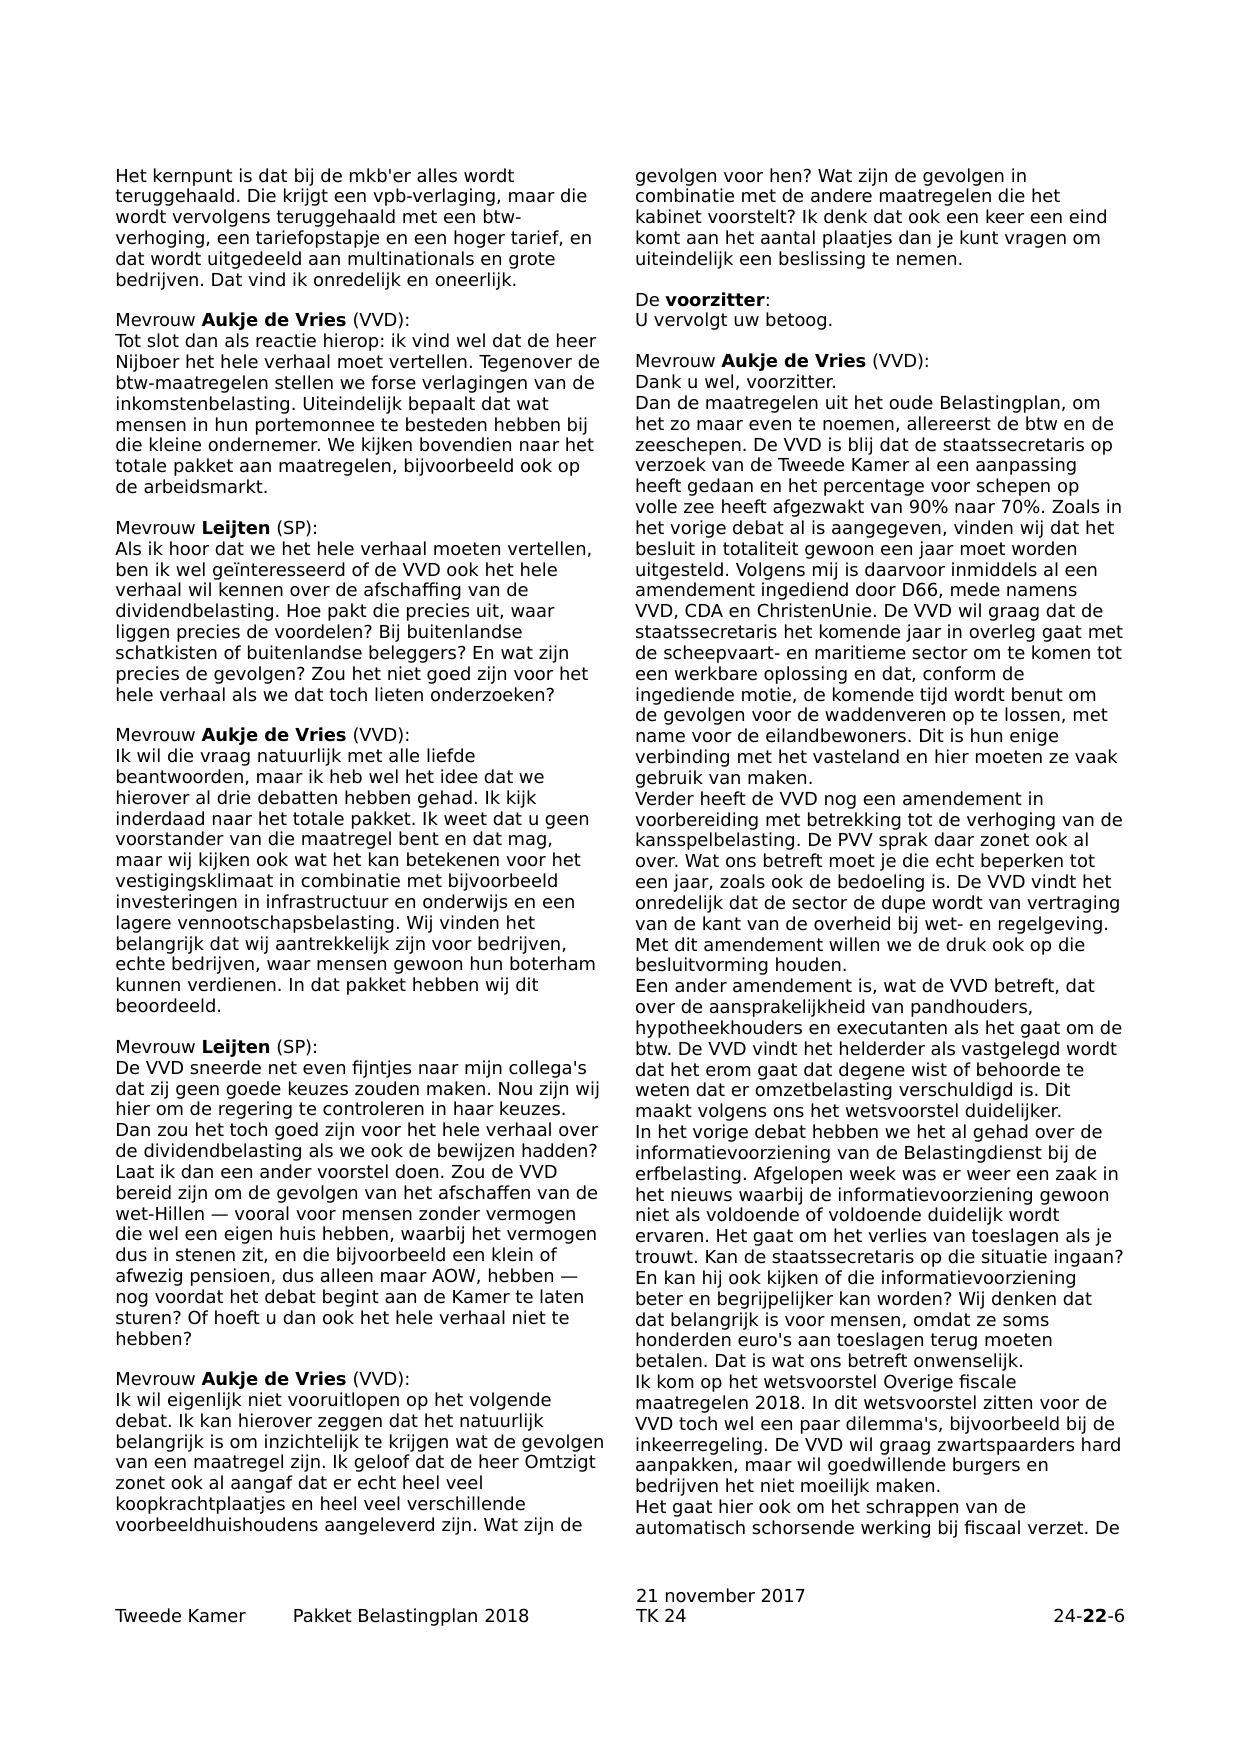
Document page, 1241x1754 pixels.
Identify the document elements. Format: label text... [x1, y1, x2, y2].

text Mevrouw Aukje de Vries (VVD): [115, 310, 605, 331]
text Dan de maatregelen uit het oude Belastingplan, om het zo maar even te noemen, allereerst de btw en de zeeschepen. De VVD is blij dat de staatssecretaris op verzoek van de Tweede Kamer al een aanpassing heeft gedaan en het percentage voor schepen op volle zee heeft afgezwakt van 90% naar 70%. Zoals in het vorige debat al is aangegeven, vinden wij dat het besluit in totaliteit gewoon een jaar moet worden uitgesteld. Volgens mij is daarvoor inmiddels al een amendement ingediend door D66, mede namens VVD, CDA en ChristenUnie. De VVD wil graag dat de staatssecretaris het komende jaar in overleg gaat met de scheepvaart- en maritieme sector om te komen tot een werkbare oplossing en dat, conform de ingediende motie, de komende tijd wordt benut om de gevolgen voor de waddenveren op te lossen, met name voor de eilandbewoners. Dit is hun enige verbinding met het vasteland en hier moeten ze vaak gebruik van maken. [635, 393, 1125, 788]
text De voorzitter: [635, 289, 1125, 310]
text gevolgen voor hen? Wat zijn de gevolgen in combinatie met de andere maatregelen die het kabinet voorstelt? Ik denk dat ook een keer een eind komt aan het aantal plaatjes dan je kunt vragen om uiteindelijk een beslissing te nemen. [635, 165, 1125, 269]
text Verder heeft de VVD nog een amendement in voorbereiding met betrekking tot de verhoging van de kansspelbelasting. De PVV sprak daar zonet ook al over. Wat ons betreft moet je die echt beperken tot een jaar, zoals ook de bedoeling is. De VVD vindt het onredelijk dat de sector de dupe wordt van vertraging van de kant van de overheid bij wet- en regelgeving. Met dit amendement willen we de druk ook op die besluitvorming houden. [635, 788, 1125, 976]
text Mevrouw Leijten (SP): [115, 518, 605, 538]
text Het kernpunt is dat bij de mkb'er alles wordt teruggehaald. Die krijgt een vpb-verlaging, maar die wordt vervolgens teruggehaald met een btw-verhoging, een tariefopstapje en een hoger tarief, en dat wordt uitgedeeld aan multinationals en grote bedrijven. Dat vind ik onredelijk en oneerlijk. [115, 165, 605, 290]
text Tot slot dan als reactie hierop: ik vind wel dat de heer Nijboer het hele verhaal moet vertellen. Tegenover de btw-maatregelen stellen we forse verlagingen van de inkomstenbelasting. Uiteindelijk bepaalt dat wat mensen in hun portemonnee te besteden hebben bij die kleine ondernemer. We kijken bovendien naar het totale pakket aan maatregelen, bijvoorbeeld ook op de arbeidsmarkt. [115, 331, 605, 498]
text De VVD sneerde net even fijntjes naar mijn collega's dat zij geen goede keuzes zouden maken. Nou zijn wij hier om de regering te controleren in haar keuzes. Dan zou het toch goed zijn voor het hele verhaal over de dividendbelasting als we ook de bewijzen hadden? [115, 1057, 605, 1162]
text Mevrouw Aukje de Vries (VVD): [635, 351, 1125, 372]
text Ik wil eigenlijk niet vooruitlopen op het volgende debat. Ik kan hierover zeggen dat het natuurlijk belangrijk is om inzichtelijk te krijgen wat de gevolgen van een maatregel zijn. Ik geloof dat de heer Omtzigt zonet ook al aangaf dat er echt heel veel koopkrachtplaatjes en heel veel verschillende voorbeeldhuishoudens aangeleverd zijn. Wat zijn de [115, 1390, 605, 1536]
text Mevrouw Aukje de Vries (VVD): [115, 1369, 605, 1390]
text Ik kom op het wetsvoorstel Overige fiscale maatregelen 2018. In dit wetsvoorstel zitten voor de VVD toch wel een paar dilemma's, bijvoorbeeld bij de inkeerregeling. De VVD wil graag zwartspaarders hard aanpakken, maar wil goedwillende burgers en bedrijven het niet moeilijk maken. [635, 1372, 1125, 1497]
text Dank u wel, voorzitter. [635, 372, 1125, 393]
text U vervolgt uw betoog. [635, 310, 1125, 331]
text Mevrouw Leijten (SP): [115, 1037, 605, 1057]
text Laat ik dan een ander voorstel doen. Zou de VVD bereid zijn om de gevolgen van het afschaffen van de wet-Hillen — vooral voor mensen zonder vermogen die wel een eigen huis hebben, waarbij het vermogen dus in stenen zit, en die bijvoorbeeld een klein of afwezig pensioen, dus alleen maar AOW, hebben — nog voordat het debat begint aan de Kamer te laten sturen? Of hoeft u dan ook het hele verhaal niet te hebben? [115, 1162, 605, 1349]
text Als ik hoor dat we het hele verhaal moeten vertellen, ben ik wel geïnteresseerd of de VVD ook het hele verhaal wil kennen over de afschaffing van de dividendbelasting. Hoe pakt die precies uit, waar liggen precies de voordelen? Bij buitenlandse schatkisten of buitenlandse beleggers? En wat zijn precies de gevolgen? Zou het niet goed zijn voor het hele verhaal als we dat toch lieten onderzoeken? [115, 538, 605, 705]
text Het gaat hier ook om het schrappen van de automatisch schorsende werking bij fiscaal verzet. De [635, 1497, 1125, 1538]
text Ik wil die vraag natuurlijk met alle liefde beantwoorden, maar ik heb wel het idee dat we hierover al drie debatten hebben gehad. Ik kijk inderdaad naar het totale pakket. Ik weet dat u geen voorstander van die maatregel bent en dat mag, maar wij kijken ook wat het kan betekenen voor het vestigingsklimaat in combinatie met bijvoorbeeld investeringen in infrastructuur en onderwijs en een lagere vennootschapsbelasting. Wij vinden het belangrijk dat wij aantrekkelijk zijn voor bedrijven, echte bedrijven, waar mensen gewoon hun boterham kunnen verdienen. In dat pakket hebben wij dit beoordeeld. [115, 746, 605, 1017]
text In het vorige debat hebben we het al gehad over de informatievoorziening van de Belastingdienst bij de erfbelasting. Afgelopen week was er weer een zaak in het nieuws waarbij de informatievoorziening gewoon niet als voldoende of voldoende duidelijk wordt ervaren. Het gaat om het verlies van toeslagen als je trouwt. Kan de staatssecretaris op die situatie ingaan? En kan hij ook kijken of die informatievoorziening beter en begrijpelijker kan worden? Wij denken dat dat belangrijk is voor mensen, omdat ze soms honderden euro's aan toeslagen terug moeten betalen. Dat is wat ons betreft onwenselijk. [635, 1122, 1125, 1372]
text Mevrouw Aukje de Vries (VVD): [115, 725, 605, 746]
text Een ander amendement is, wat de VVD betreft, dat over de aansprakelijkheid van pandhouders, hypotheekhouders en executanten als het gaat om de btw. De VVD vindt het helderder als vastgelegd wordt dat het erom gaat dat degene wist of behoorde te weten dat er omzetbelasting verschuldigd is. Dit maakt volgens ons het wetsvoorstel duidelijker. [635, 976, 1125, 1122]
